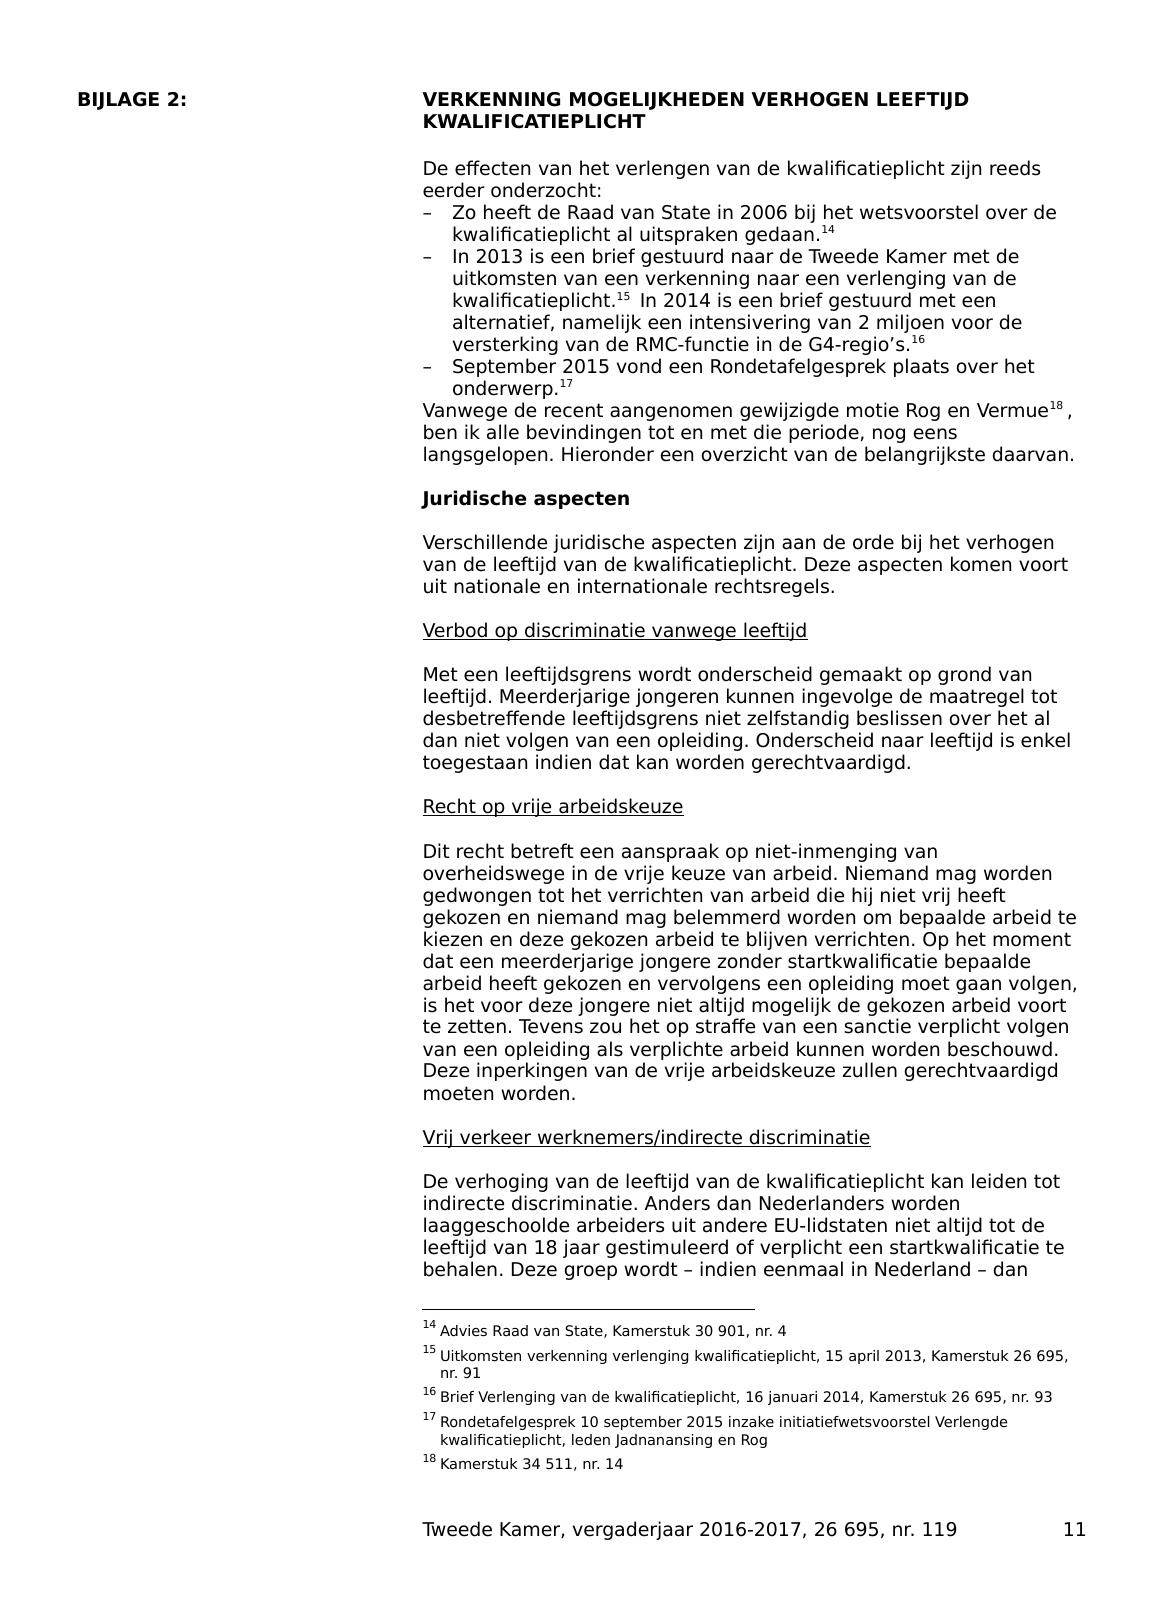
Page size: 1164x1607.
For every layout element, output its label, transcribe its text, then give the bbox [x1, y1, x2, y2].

text – In 2013 is een brief gestuurd naar de Tweede Kamer met de uitkomsten van een verkenning naar een verlenging van de kwalificatieplicht. In 2014 is een brief gestuurd met een alternatief, namelijk een intensivering van 2 miljoen voor de versterking van de RMC-functie in de G4-regio’s. [422, 246, 1087, 356]
text – September 2015 vond een Rondetafelgesprek plaats over het onderwerp. [422, 356, 1087, 400]
text De effecten van het verlengen van de kwalificatieplicht zijn reeds eerder onderzocht: [422, 158, 1087, 202]
subtitle BIJLAGE 2: VERKENNING MOGELIJKHEDEN VERHOGEN LEEFTIJD KWALIFICATIEPLICHT [77, 89, 1087, 133]
text Kamerstuk 34 511, nr. 14 [422, 1452, 1087, 1474]
text Brief Verlenging van de kwalificatieplicht, 16 januari 2014, Kamerstuk 26 695, nr. 93 [422, 1385, 1087, 1407]
text Dit recht betreft een aanspraak op niet-inmenging van overheidswege in de vrije keuze van arbeid. Niemand mag worden gedwongen tot het verrichten van arbeid die hij niet vrij heeft gekozen en niemand mag belemmerd worden om bepaalde arbeid te kiezen en deze gekozen arbeid te blijven verrichten. Op het moment dat een meerderjarige jongere zonder startkwalificatie bepaalde arbeid heeft gekozen en vervolgens een opleiding moet gaan volgen, is het voor deze jongere niet altijd mogelijk de gekozen arbeid voort te zetten. Tevens zou het op straffe van een sanctie verplicht volgen van een opleiding als verplichte arbeid kunnen worden beschouwd. Deze inperkingen van de vrije arbeidskeuze zullen gerechtvaardigd moeten worden. [422, 841, 1087, 1104]
text Met een leeftijdsgrens wordt onderscheid gemaakt op grond van leeftijd. Meerderjarige jongeren kunnen ingevolge de maatregel tot desbetreffende leeftijdsgrens niet zelfstandig beslissen over het al dan niet volgen van een opleiding. Onderscheid naar leeftijd is enkel toegestaan indien dat kan worden gerechtvaardigd. [422, 664, 1087, 774]
text Rondetafelgesprek 10 september 2015 inzake initiatiefwetsvoorstel Verlengde kwalificatieplicht, leden Jadnanansing en Rog [422, 1410, 1087, 1449]
text Uitkomsten verkenning verlenging kwalificatieplicht, 15 april 2013, Kamerstuk 26 695, nr. 91 [422, 1343, 1087, 1382]
text Vanwege de recent aangenomen gewijzigde motie Rog en Vermue, ben ik alle bevindingen tot en met die periode, nog eens langsgelopen. Hieronder een overzicht van de belangrijkste daarvan. [422, 400, 1087, 466]
subtitle Vrij verkeer werknemers/indirecte discriminatie [422, 1127, 1087, 1148]
subtitle Recht op vrije arbeidskeuze [422, 796, 1087, 818]
text De verhoging van de leeftijd van de kwalificatieplicht kan leiden tot indirecte discriminatie. Anders dan Nederlanders worden laaggeschoolde arbeiders uit andere EU-lidstaten niet altijd tot de leeftijd van 18 jaar gestimuleerd of verplicht een startkwalificatie te behalen. Deze groep wordt – indien eenmaal in Nederland – dan [422, 1171, 1087, 1281]
text Verschillende juridische aspecten zijn aan de orde bij het verhogen van de leeftijd van de kwalificatieplicht. Deze aspecten komen voort uit nationale en internationale rechtsregels. [422, 532, 1087, 598]
subtitle Verbod op discriminatie vanwege leeftijd [422, 620, 1087, 642]
text Advies Raad van State, Kamerstuk 30 901, nr. 4 [422, 1318, 1087, 1341]
text – Zo heeft de Raad van State in 2006 bij het wetsvoorstel over de kwalificatieplicht al uitspraken gedaan. [422, 202, 1087, 246]
subtitle Juridische aspecten [422, 488, 1087, 510]
